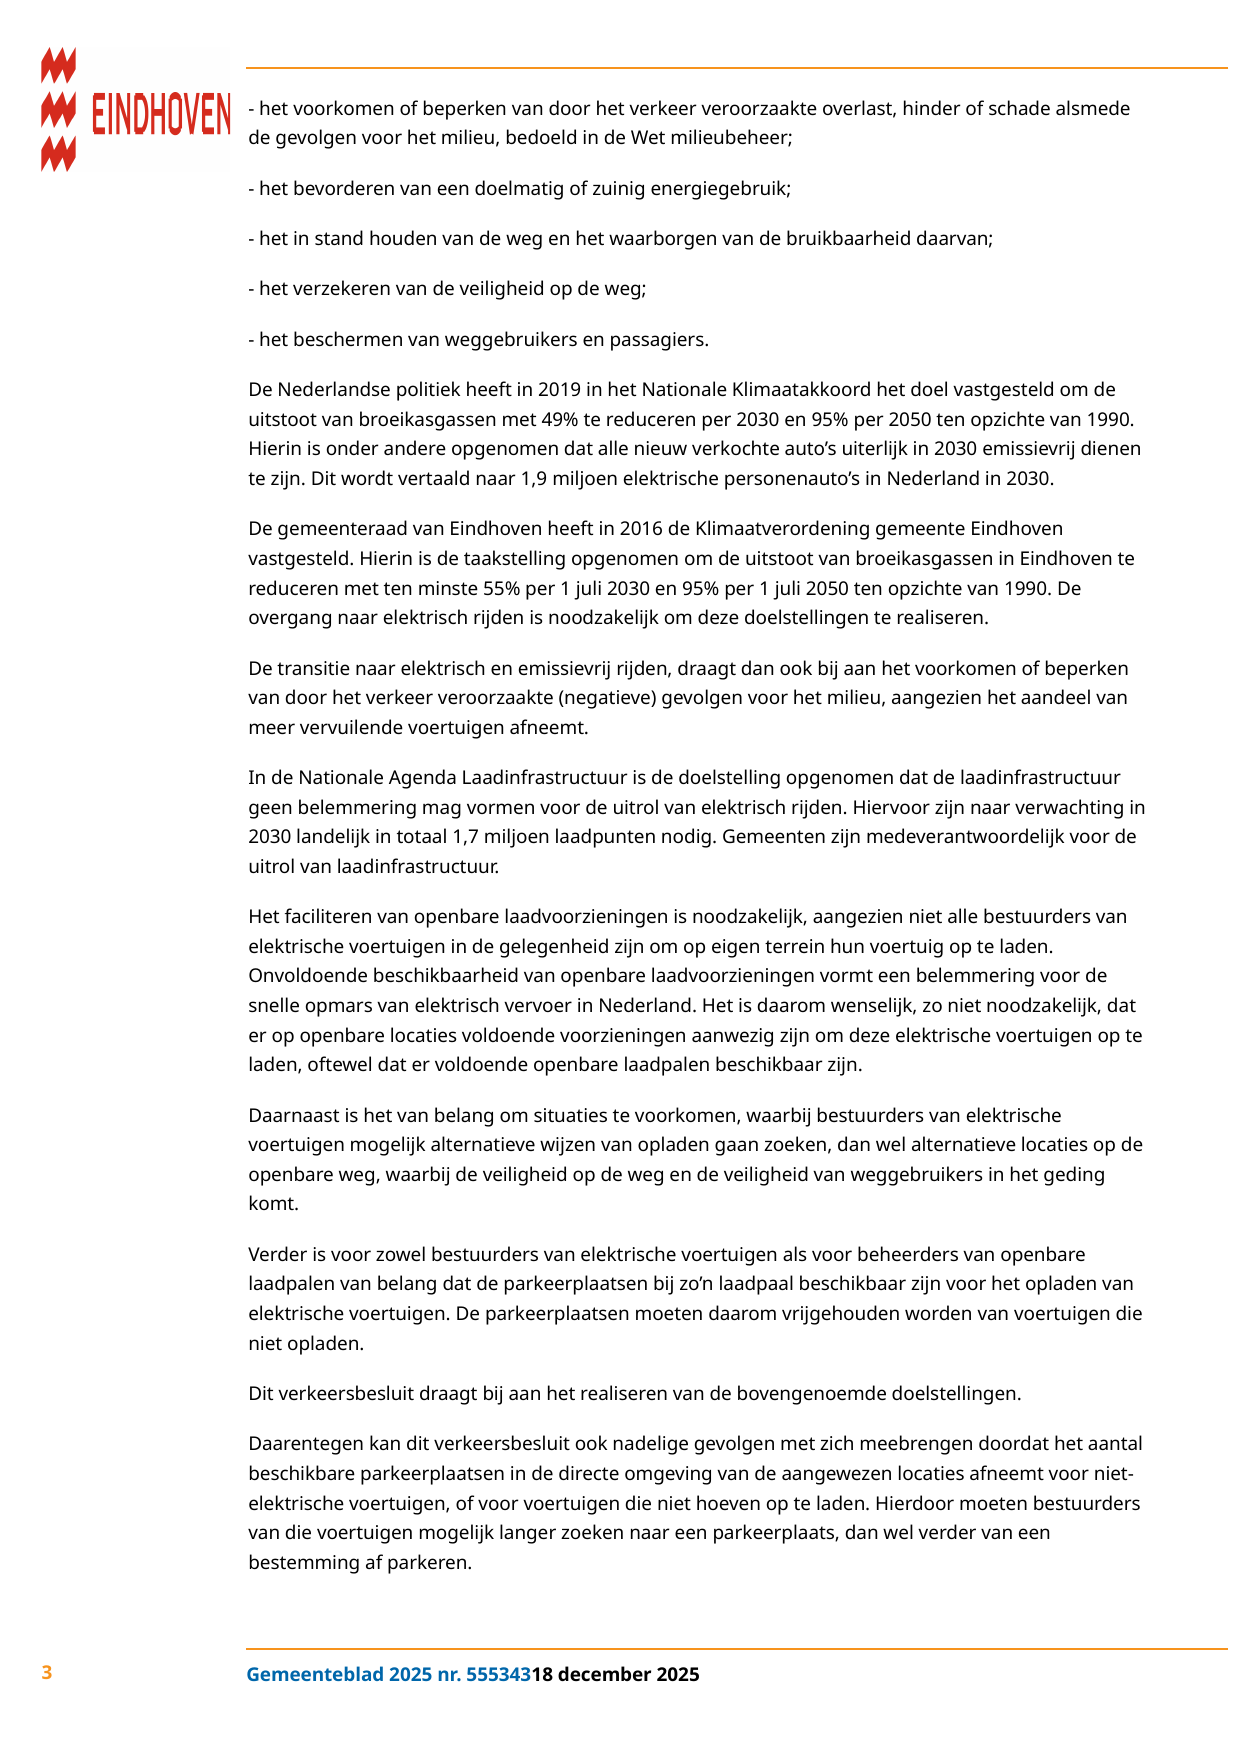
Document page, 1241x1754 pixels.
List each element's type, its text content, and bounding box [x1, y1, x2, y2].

text - het beschermen van weggebruikers en passagiers. [248, 326, 1152, 352]
picture [41, 47, 231, 172]
text De gemeenteraad van Eindhoven heeft in 2016 de Klimaatverordening gemeente Eindhoven vastgesteld. Hierin is de taakstelling opgenomen om de uitstoot van broeikasgassen in Eindhoven te reduceren met ten minste 55% per 1 juli 2030 en 95% per 1 juli 2050 ten opzichte van 1990. De overgang naar elektrisch rijden is noodzakelijk om deze doelstellingen te realiseren. [248, 516, 1152, 630]
text Daarnaast is het van belang om situaties te voorkomen, waarbij bestuurders van elektrische voertuigen mogelijk alternatieve wijzen van opladen gaan zoeken, dan wel alternatieve locaties op de openbare weg, waarbij de veiligheid op de weg en de veiligheid van weggebruikers in het geding komt. [248, 1102, 1152, 1216]
text Daarentegen kan dit verkeersbesluit ook nadelige gevolgen met zich meebrengen doordat het aantal beschikbare parkeerplaatsen in de directe omgeving van de aangewezen locaties afneemt voor niet-elektrische voertuigen, of voor voertuigen die niet hoeven op te laden. Hierdoor moeten bestuurders van die voertuigen mogelijk langer zoeken naar een parkeerplaats, dan wel verder van een bestemming af parkeren. [248, 1431, 1152, 1575]
text De transitie naar elektrisch en emissievrij rijden, draagt dan ook bij aan het voorkomen of beperken van door het verkeer veroorzaakte (negatieve) gevolgen voor het milieu, aangezien het aandeel van meer vervuilende voertuigen afneemt. [248, 655, 1152, 740]
text - het in stand houden van de weg en het waarborgen van de bruikbaarheid daarvan; [248, 225, 1152, 251]
text In de Nationale Agenda Laadinfrastructuur is de doelstelling opgenomen dat de laadinfrastructuur geen belemmering mag vormen voor de uitrol van elektrisch rijden. Hiervoor zijn naar verwachting in 2030 landelijk in totaal 1,7 miljoen laadpunten nodig. Gemeenten zijn medeverantwoordelijk voor de uitrol van laadinfrastructuur. [248, 764, 1152, 879]
text De Nederlandse politiek heeft in 2019 in het Nationale Klimaatakkoord het doel vastgesteld om de uitstoot van broeikasgassen met 49% te reduceren per 2030 en 95% per 2050 ten opzichte van 1990. Hierin is onder andere opgenomen dat alle nieuw verkochte auto’s uiterlijk in 2030 emissievrij dienen te zijn. Dit wordt vertaald naar 1,9 miljoen elektrische personenauto’s in Nederland in 2030. [248, 376, 1152, 491]
text Dit verkeersbesluit draagt bij aan het realiseren van de bovengenoemde doelstellingen. [248, 1380, 1152, 1406]
text Verder is voor zowel bestuurders van elektrische voertuigen als voor beheerders van openbare laadpalen van belang dat de parkeerplaatsen bij zo’n laadpaal beschikbaar zijn voor het opladen van elektrische voertuigen. De parkeerplaatsen moeten daarom vrijgehouden worden van voertuigen die niet opladen. [248, 1241, 1152, 1356]
text Het faciliteren van openbare laadvoorzieningen is noodzakelijk, aangezien niet alle bestuurders van elektrische voertuigen in de gelegenheid zijn om op eigen terrein hun voertuig op te laden. Onvoldoende beschikbaarheid van openbare laadvoorzieningen vormt een belemmering voor de snelle opmars van elektrisch vervoer in Nederland. Het is daarom wenselijk, zo niet noodzakelijk, dat er op openbare locaties voldoende voorzieningen aanwezig zijn om deze elektrische voertuigen op te laden, oftewel dat er voldoende openbare laadpalen beschikbaar zijn. [248, 903, 1152, 1077]
text - het bevorderen van een doelmatig of zuinig energiegebruik; [248, 175, 1152, 201]
text - het voorkomen of beperken van door het verkeer veroorzaakte overlast, hinder of schade alsmede de gevolgen voor het milieu, bedoeld in de Wet milieubeheer; [248, 95, 1152, 150]
text - het verzekeren van de veiligheid op de weg; [248, 276, 1152, 301]
